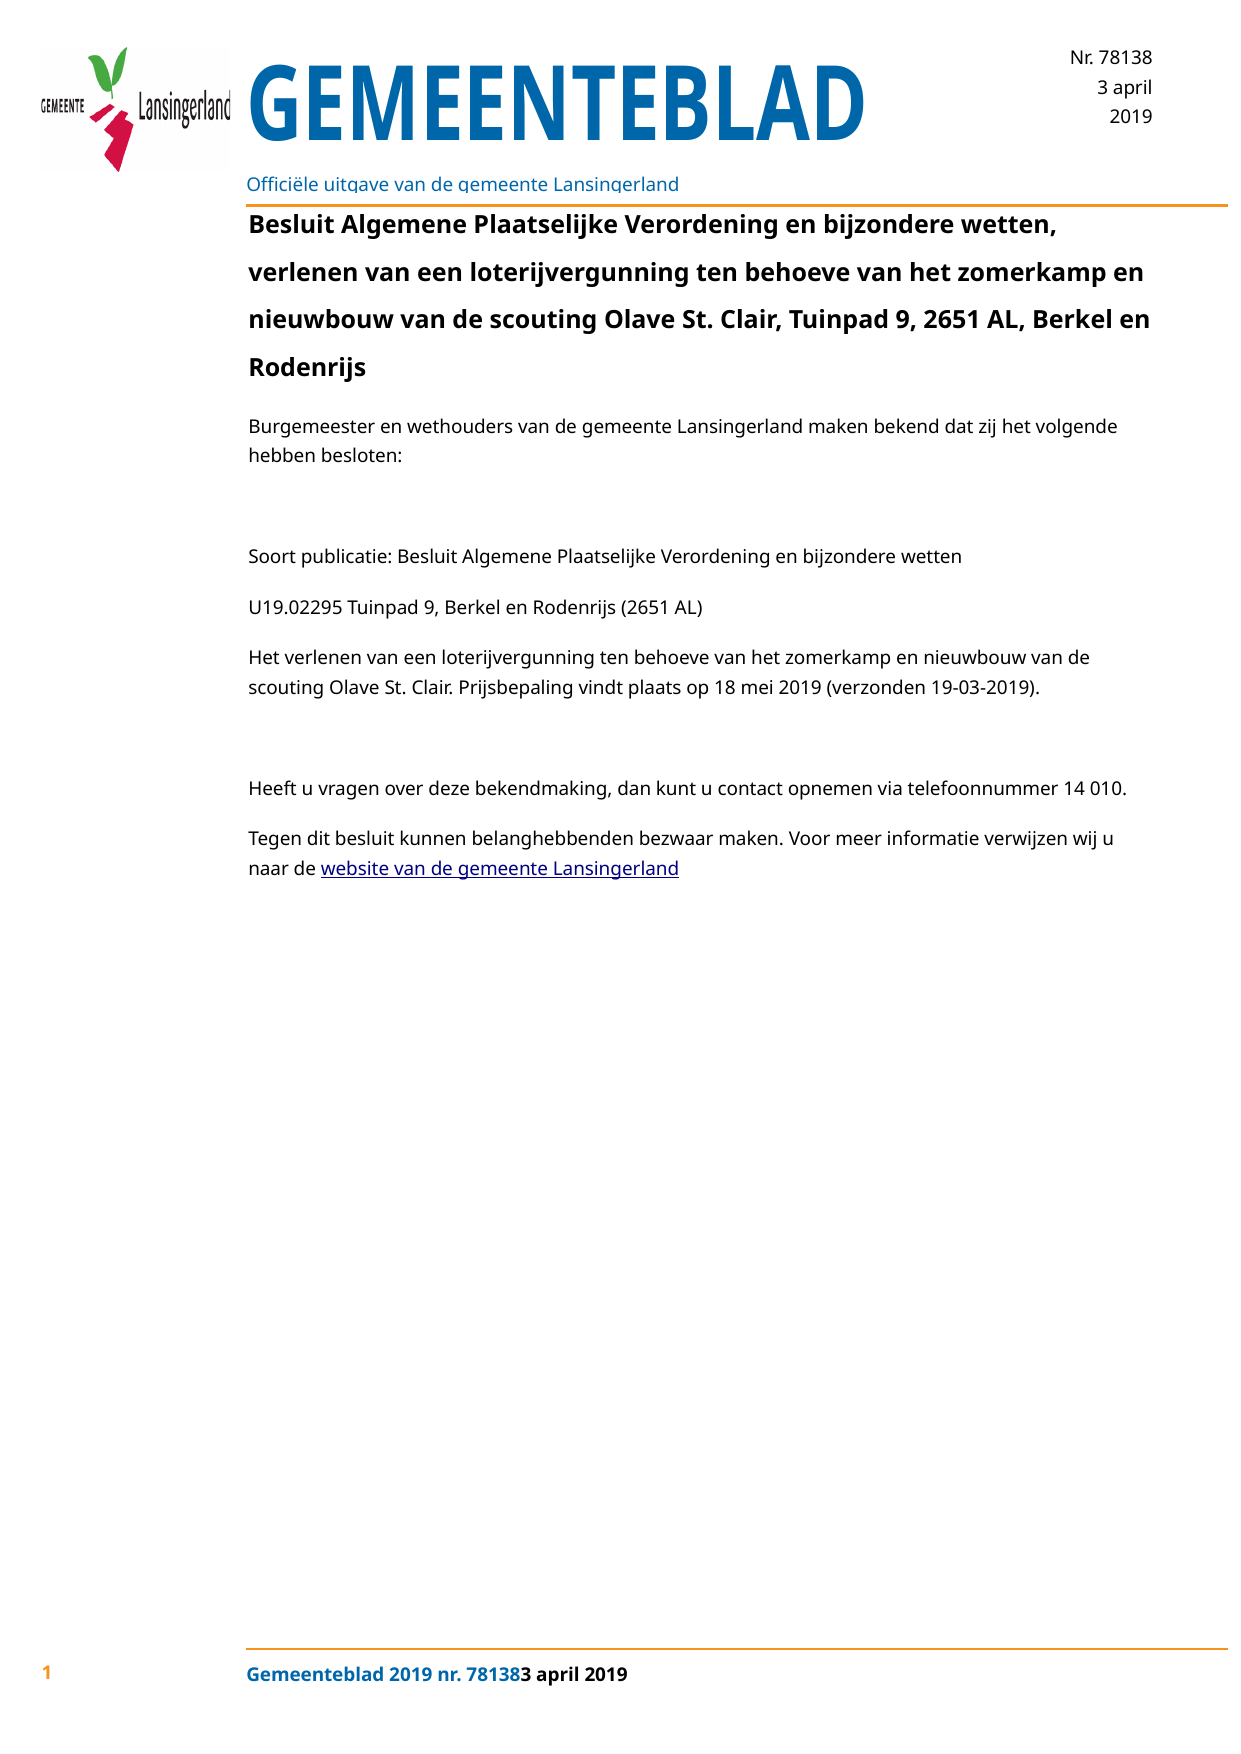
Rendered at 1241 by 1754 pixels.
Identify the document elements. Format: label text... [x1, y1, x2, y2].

picture [41, 47, 231, 172]
text Het verlenen van een loterijvergunning ten behoeve van het zomerkamp en nieuwbouw van de scouting Olave St. Clair. Prijsbepaling vindt plaats op 18 mei 2019 (verzonden 19-03-2019). [248, 644, 1152, 700]
text Burgemeester en wethouders van de gemeente Lansingerland maken bekend dat zij het volgende hebben besloten: [248, 413, 1152, 468]
text Tegen dit besluit kunnen belanghebbenden bezwaar maken. Voor meer informatie verwijzen wij u naar de website van de gemeente Lansingerland [248, 825, 1152, 881]
text Soort publicatie: Besluit Algemene Plaatselijke Verordening en bijzondere wetten [248, 543, 1152, 569]
text U19.02295 Tuinpad 9, Berkel en Rodenrijs (2651 AL) [248, 594, 1152, 620]
text Heeft u vragen over deze bekendmaking, dan kunt u contact opnemen via telefoonnummer 14 010. [248, 775, 1152, 801]
text Besluit Algemene Plaatselijke Verordening en bijzondere wetten, verlenen van een loterijvergunning ten behoeve van het zomerkamp en nieuwbouw van de scouting Olave St. Clair, Tuinpad 9, 2651 AL, Berkel en Rodenrijs [248, 207, 1152, 384]
